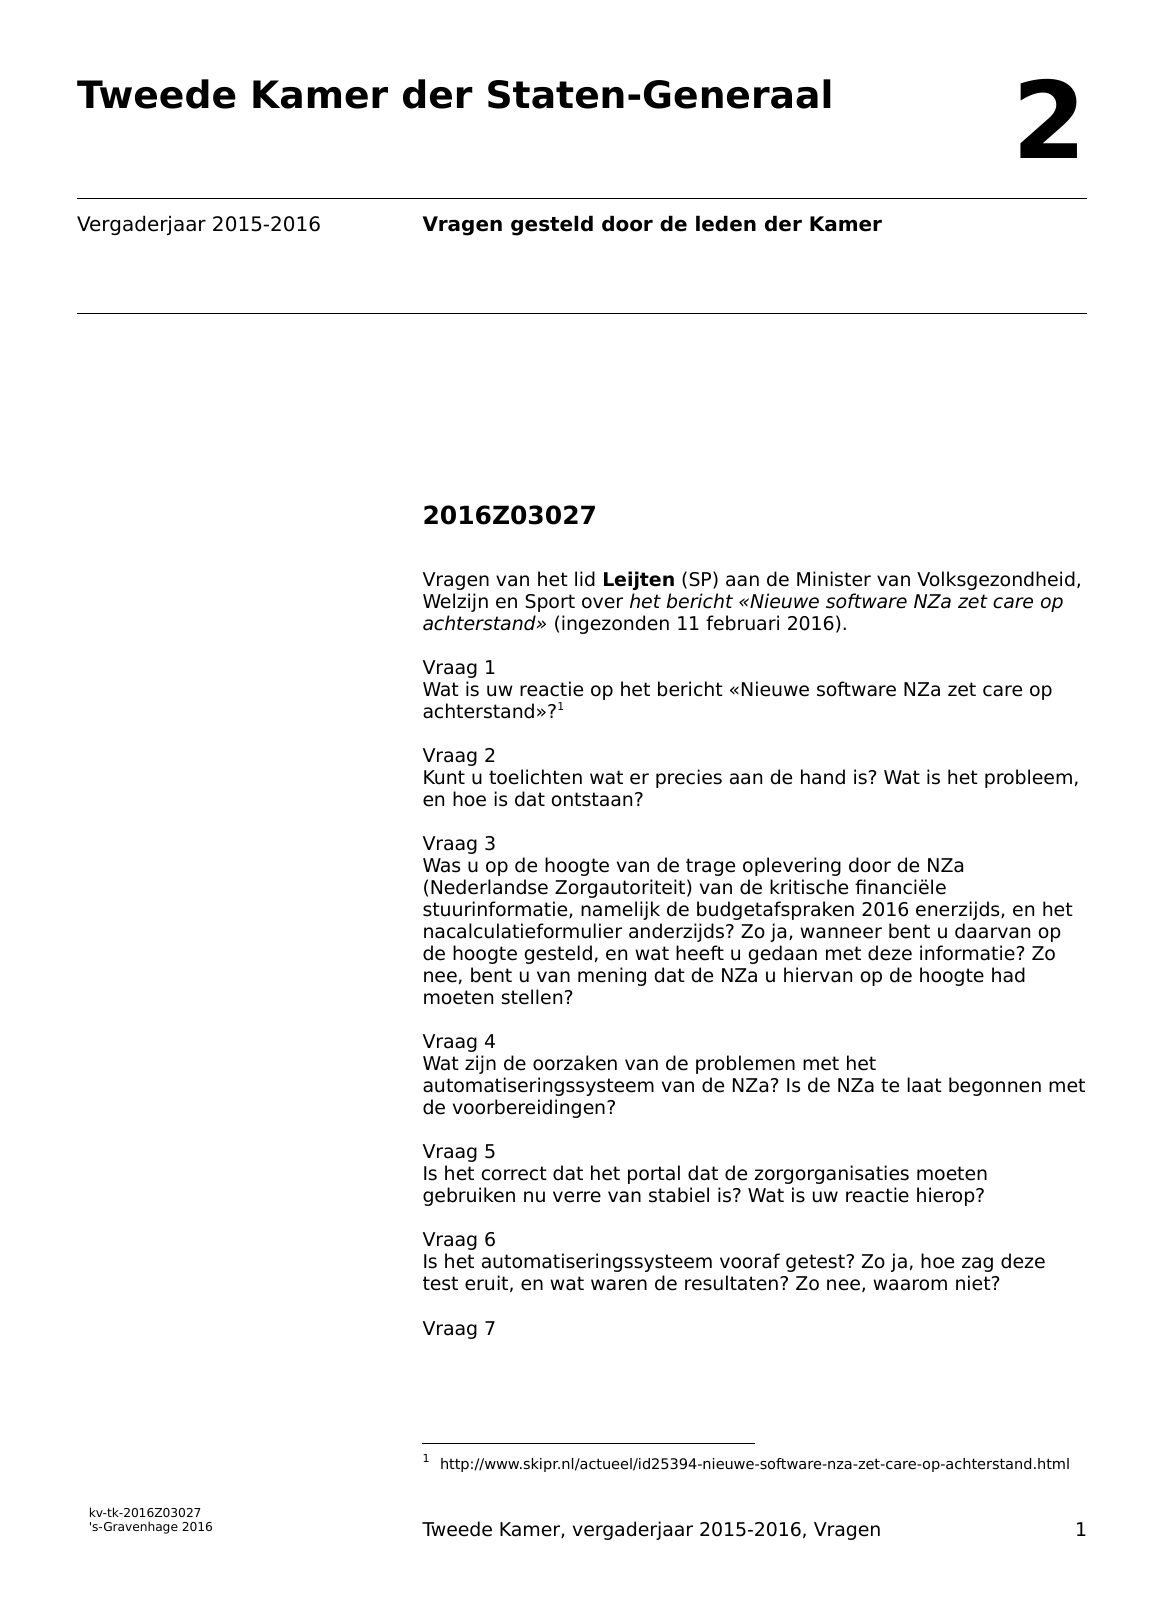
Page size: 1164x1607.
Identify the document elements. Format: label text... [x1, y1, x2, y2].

text Was u op de hoogte van de trage oplevering door de NZa (Nederlandse Zorgautoriteit) van de kritische financiële stuurinformatie, namelijk de budgetafspraken 2016 enerzijds, en het nacalculatieformulier anderzijds? Zo ja, wanneer bent u daarvan op de hoogte gesteld, en wat heeft u gedaan met deze informatie? Zo nee, bent u van mening dat de NZa u hiervan op de hoogte had moeten stellen? [422, 855, 1087, 1009]
text Vraag 4 [422, 1031, 1087, 1053]
text Kunt u toelichten wat er precies aan de hand is? Wat is het probleem, en hoe is dat ontstaan? [422, 767, 1087, 811]
text kv-tk-2016Z03027 [88, 1506, 323, 1520]
text Vraag 1 [422, 657, 1087, 679]
text Vraag 3 [422, 833, 1087, 855]
table_cell Vergaderjaar 2015-2016 [77, 199, 422, 313]
text Wat is uw reactie op het bericht «Nieuwe software NZa zet care op achterstand»? [422, 679, 1087, 723]
text Wat zijn de oorzaken van de problemen met het automatiseringssysteem van de NZa? Is de NZa te laat begonnen met de voorbereidingen? [422, 1053, 1087, 1119]
text Vraag 7 [422, 1317, 1087, 1339]
text 2016Z03027 [422, 501, 1087, 531]
text Vraag 6 [422, 1229, 1087, 1251]
text Is het correct dat het portal dat de zorgorganisaties moeten gebruiken nu verre van stabiel is? Wat is uw reactie hierop? [422, 1163, 1087, 1207]
table_header Tweede Kamer der Staten-Generaal [77, 59, 886, 198]
text Vraag 2 [422, 745, 1087, 767]
text Vraag 5 [422, 1141, 1087, 1163]
text Is het automatiseringssysteem vooraf getest? Zo ja, hoe zag deze test eruit, en wat waren de resultaten? Zo nee, waarom niet? [422, 1251, 1087, 1295]
text Vragen van het lid Leijten (SP) aan de Minister van Volksgezondheid, Welzijn en Sport over het bericht «Nieuwe software NZa zet care op achterstand» (ingezonden 11 februari 2016). [422, 569, 1087, 635]
text http://www.skipr.nl/actueel/id25394-nieuwe-software-nza-zet-care-op-achterstand.html [422, 1452, 1087, 1474]
text 's-Gravenhage 2016 [88, 1520, 323, 1534]
table_cell Vragen gesteld door de leden der Kamer [422, 199, 1087, 313]
table_header 2 [886, 59, 1087, 198]
